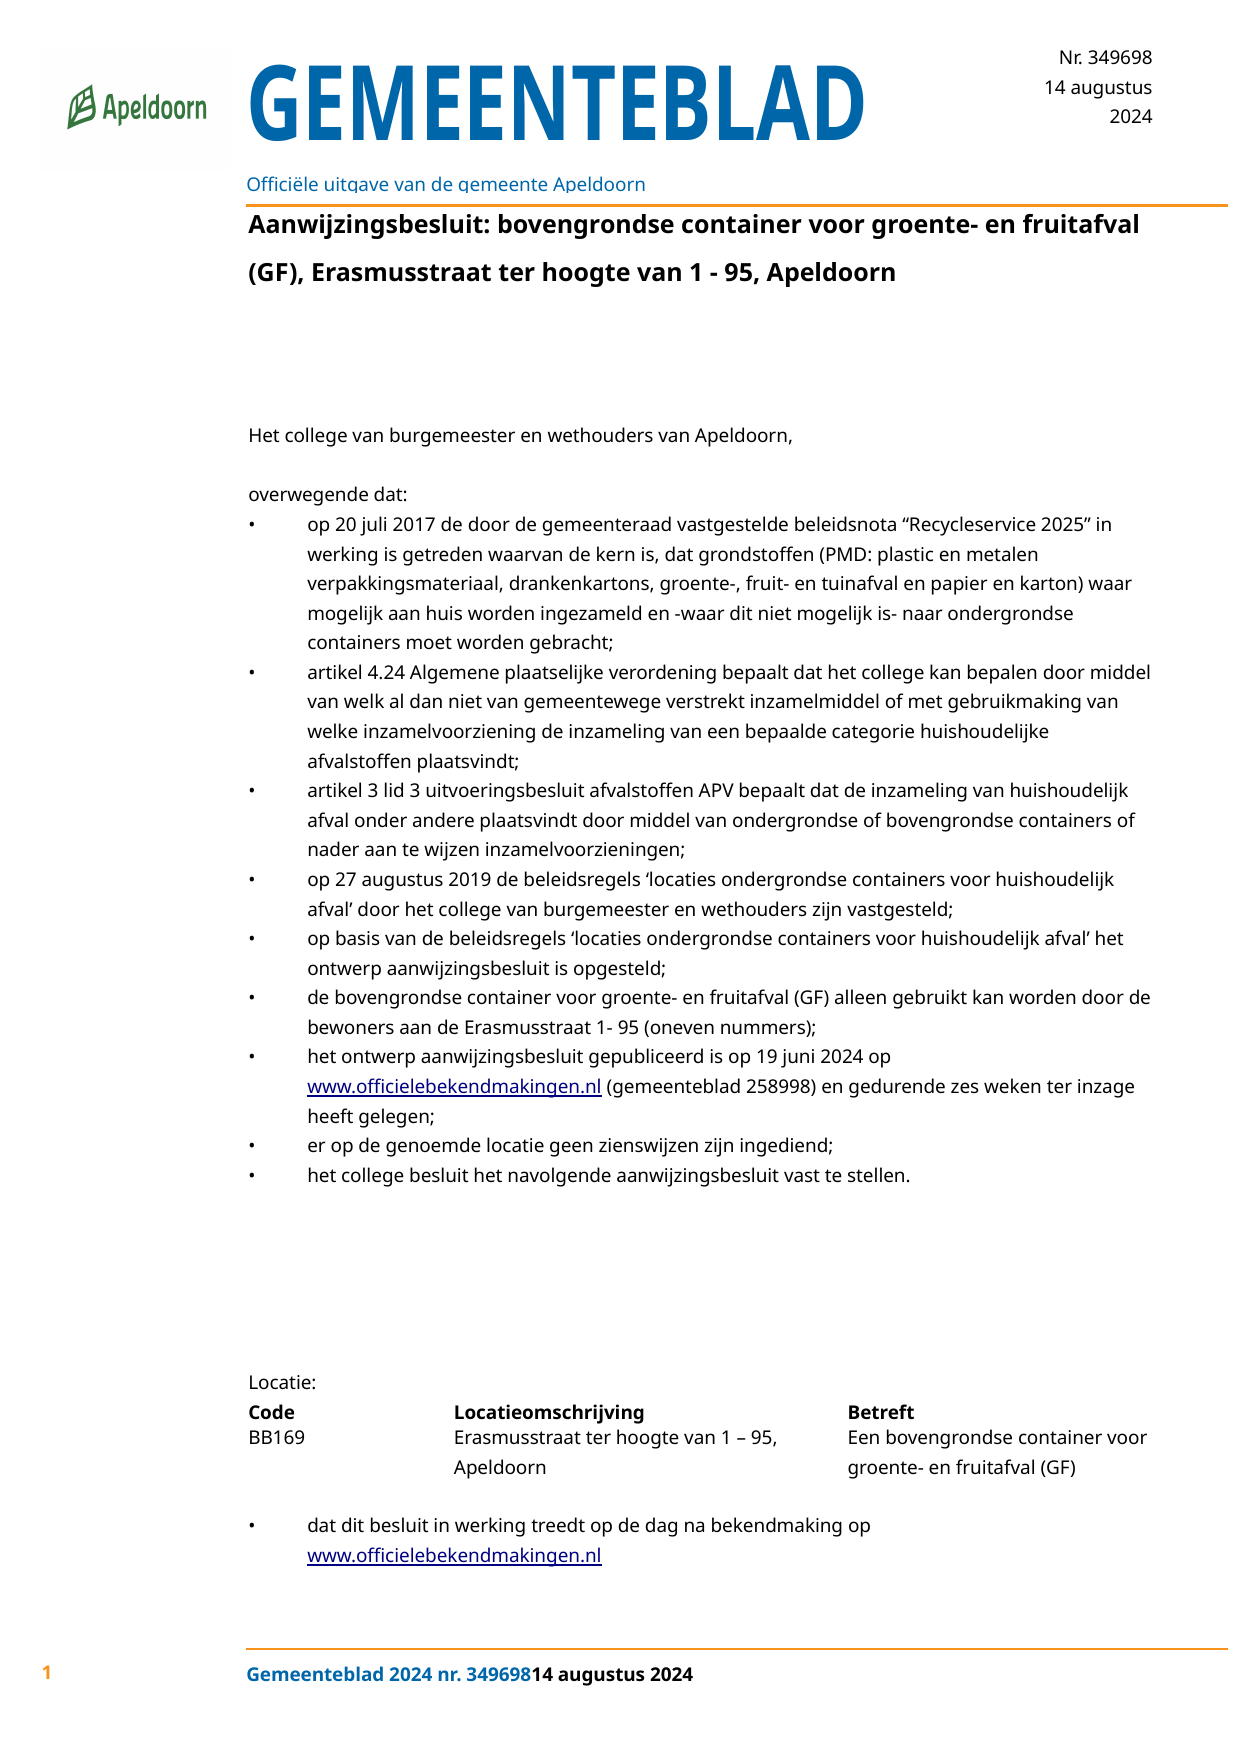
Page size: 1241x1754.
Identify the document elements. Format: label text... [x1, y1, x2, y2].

text overwegende dat: [248, 482, 1152, 507]
list de bovengrondse container voor groente- en fruitafval (GF) alleen gebruikt kan worden door de bewoners aan de Erasmusstraat 1- 95 (oneven nummers); [248, 984, 1152, 1040]
text Het college van burgemeester en wethouders van Apeldoorn, [248, 422, 1152, 448]
text Locatie: [248, 1369, 1152, 1395]
table_header Code [248, 1399, 454, 1424]
table_cell Een bovengrondse container voor groente- en fruitafval (GF) [848, 1425, 1152, 1480]
table_header Locatieomschrijving [454, 1399, 847, 1424]
picture [41, 47, 231, 172]
table_cell Erasmusstraat ter hoogte van 1 – 95, Apeldoorn [454, 1425, 847, 1480]
list het ontwerp aanwijzingsbesluit gepubliceerd is op 19 juni 2024 op www.officielebekendmakingen.nl (gemeenteblad 258998) en gedurende zes weken ter inzage heeft gelegen; [248, 1044, 1152, 1129]
list dat dit besluit in werking treedt op de dag na bekendmaking op www.officielebekendmakingen.nl [248, 1513, 1152, 1568]
table_cell BB169 [248, 1425, 454, 1480]
list op basis van de beleidsregels ‘locaties ondergrondse containers voor huishoudelijk afval’ het ontwerp aanwijzingsbesluit is opgesteld; [248, 925, 1152, 981]
list het college besluit het navolgende aanwijzingsbesluit vast te stellen. [248, 1162, 1152, 1188]
table_header Betreft [848, 1399, 1152, 1424]
list er op de genoemde locatie geen zienswijzen zijn ingediend; [248, 1132, 1152, 1158]
list artikel 3 lid 3 uitvoeringsbesluit afvalstoffen APV bepaalt dat de inzameling van huishoudelijk afval onder andere plaatsvindt door middel van ondergrondse of bovengrondse containers of nader aan te wijzen inzamelvoorzieningen; [248, 777, 1152, 862]
text Aanwijzingsbesluit: bovengrondse container voor groente- en fruitafval (GF), Erasmusstraat ter hoogte van 1 - 95, Apeldoorn [248, 207, 1152, 288]
list artikel 4.24 Algemene plaatselijke verordening bepaalt dat het college kan bepalen door middel van welk al dan niet van gemeentewege verstrekt inzamelmiddel of met gebruikmaking van welke inzamelvoorziening de inzameling van een bepaalde categorie huishoudelijke afvalstoffen plaatsvindt; [248, 659, 1152, 774]
list op 27 augustus 2019 de beleidsregels ‘locaties ondergrondse containers voor huishoudelijk afval’ door het college van burgemeester en wethouders zijn vastgesteld; [248, 866, 1152, 922]
list op 20 juli 2017 de door de gemeenteraad vastgestelde beleidsnota “Recycleservice 2025” in werking is getreden waarvan de kern is, dat grondstoffen (PMD: plastic en metalen verpakkingsmateriaal, drankenkartons, groente-, fruit- en tuinafval en papier en karton) waar mogelijk aan huis worden ingezameld en -waar dit niet mogelijk is- naar ondergrondse containers moet worden gebracht; [248, 511, 1152, 655]
